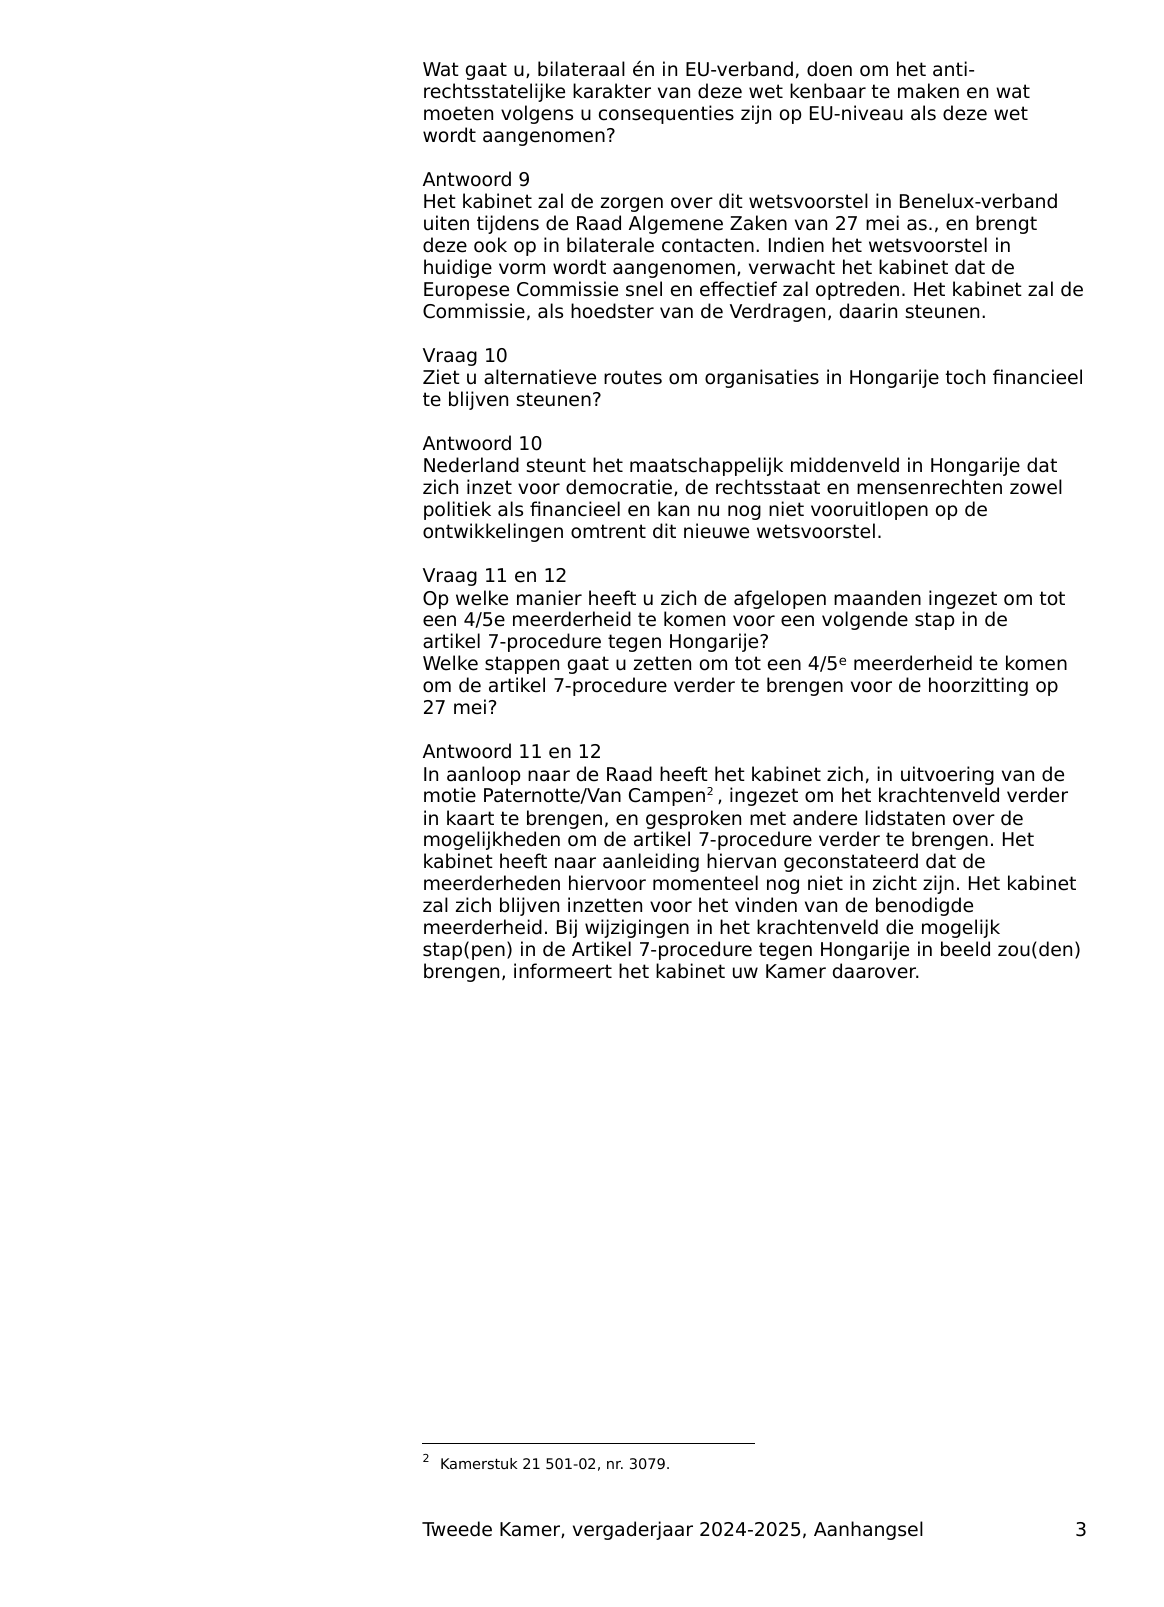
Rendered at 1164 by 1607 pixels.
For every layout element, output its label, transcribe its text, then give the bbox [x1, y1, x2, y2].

text In aanloop naar de Raad heeft het kabinet zich, in uitvoering van de motie Paternotte/Van Campen, ingezet om het krachtenveld verder in kaart te brengen, en gesproken met andere lidstaten over de mogelijkheden om de artikel 7-procedure verder te brengen. Het kabinet heeft naar aanleiding hiervan geconstateerd dat de meerderheden hiervoor momenteel nog niet in zicht zijn. Het kabinet zal zich blijven inzetten voor het vinden van de benodigde meerderheid. Bij wijzigingen in het krachtenveld die mogelijk stap(pen) in de Artikel 7-procedure tegen Hongarije in beeld zou(den) brengen, informeert het kabinet uw Kamer daarover. [422, 763, 1087, 983]
text Antwoord 11 en 12 [422, 741, 1087, 763]
text Antwoord 9 [422, 169, 1087, 191]
text Kamerstuk 21 501-02, nr. 3079. [422, 1452, 1087, 1474]
text Op welke manier heeft u zich de afgelopen maanden ingezet om tot een 4/5e meerderheid te komen voor een volgende stap in de artikel 7-procedure tegen Hongarije? [422, 587, 1087, 653]
text Het kabinet zal de zorgen over dit wetsvoorstel in Benelux-verband uiten tijdens de Raad Algemene Zaken van 27 mei as., en brengt deze ook op in bilaterale contacten. Indien het wetsvoorstel in huidige vorm wordt aangenomen, verwacht het kabinet dat de Europese Commissie snel en effectief zal optreden. Het kabinet zal de Commissie, als hoedster van de Verdragen, daarin steunen. [422, 191, 1087, 323]
text Antwoord 10 [422, 433, 1087, 455]
text Welke stappen gaat u zetten om tot een 4/5e meerderheid te komen om de artikel 7-procedure verder te brengen voor de hoorzitting op 27 mei? [422, 653, 1087, 719]
text Vraag 11 en 12 [422, 565, 1087, 587]
text Ziet u alternatieve routes om organisaties in Hongarije toch financieel te blijven steunen? [422, 367, 1087, 411]
text Wat gaat u, bilateraal én in EU-verband, doen om het anti-rechtsstatelijke karakter van deze wet kenbaar te maken en wat moeten volgens u consequenties zijn op EU-niveau als deze wet wordt aangenomen? [422, 59, 1087, 147]
text Nederland steunt het maatschappelijk middenveld in Hongarije dat zich inzet voor democratie, de rechtsstaat en mensenrechten zowel politiek als financieel en kan nu nog niet vooruitlopen op de ontwikkelingen omtrent dit nieuwe wetsvoorstel. [422, 455, 1087, 543]
text Vraag 10 [422, 345, 1087, 367]
